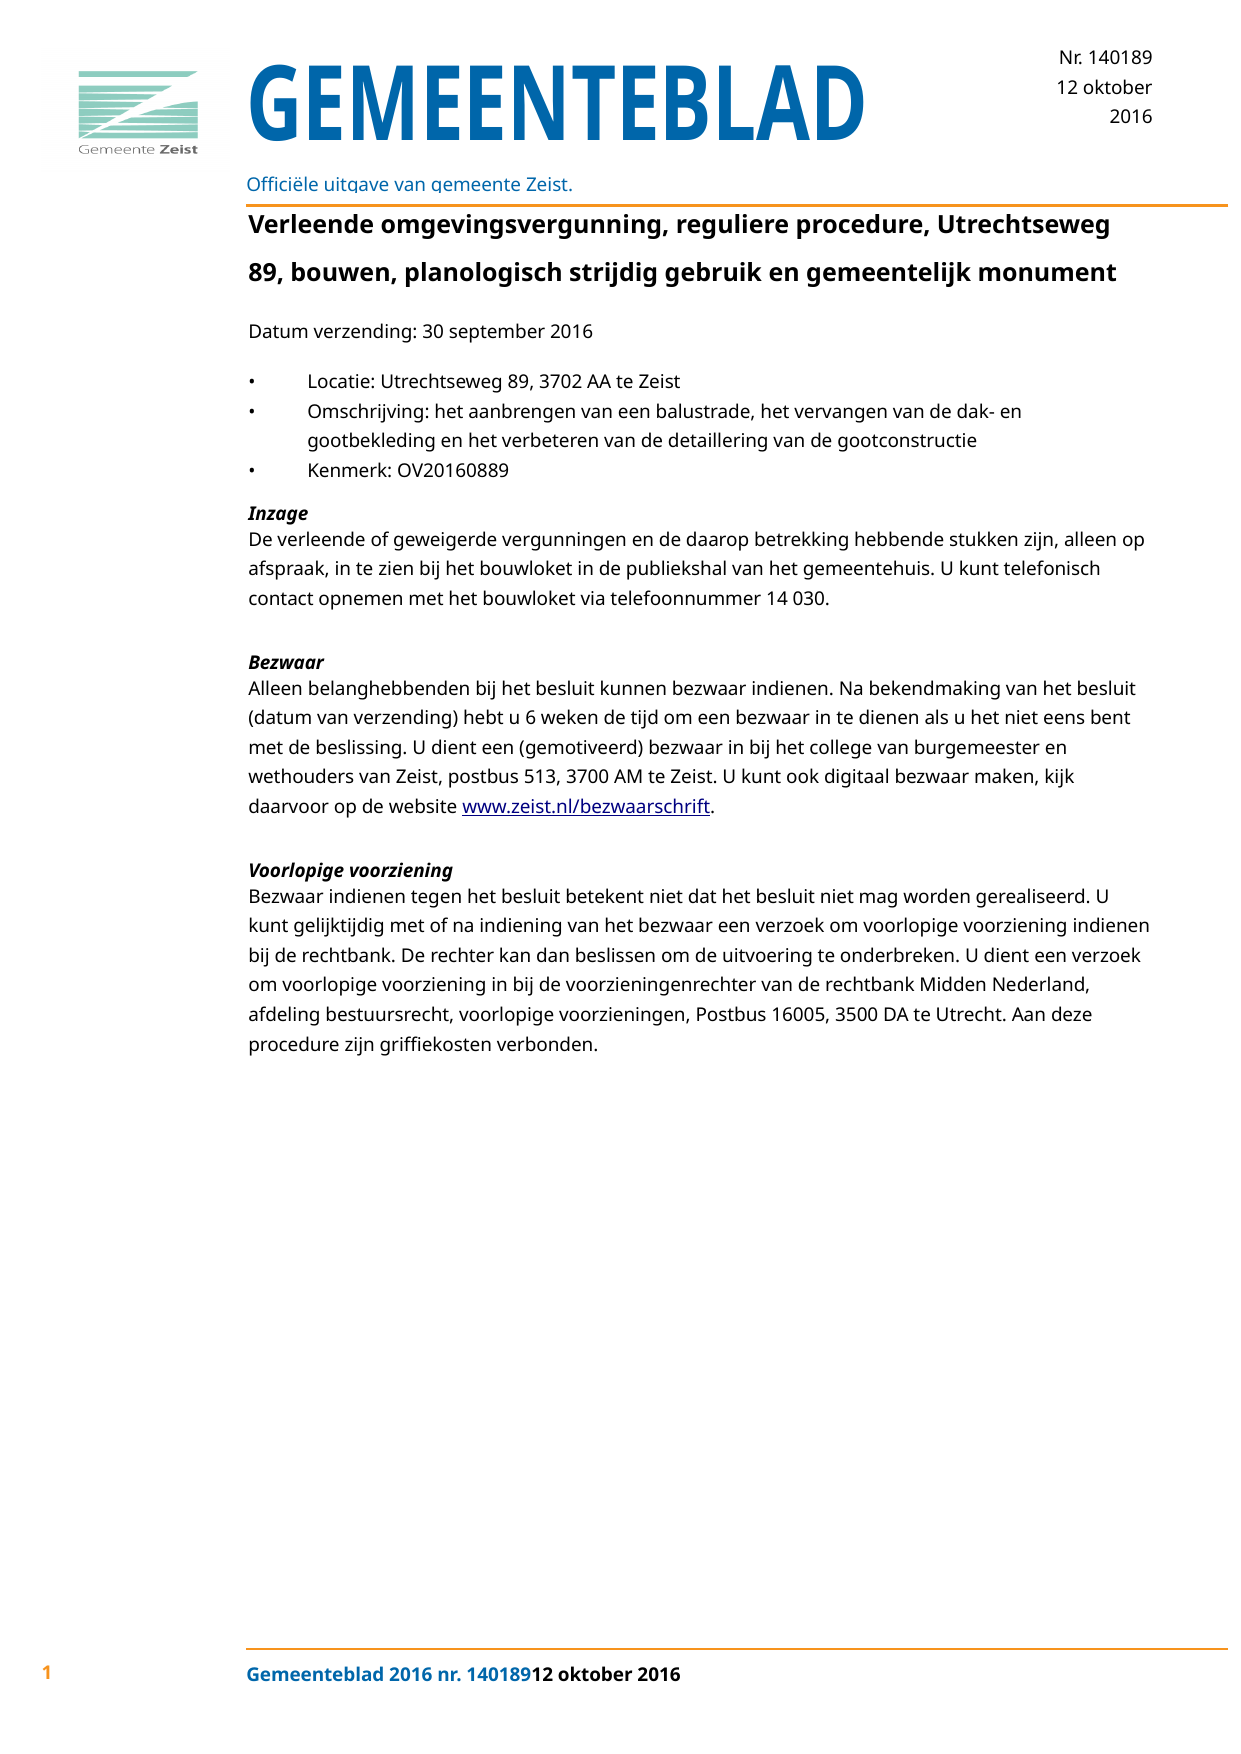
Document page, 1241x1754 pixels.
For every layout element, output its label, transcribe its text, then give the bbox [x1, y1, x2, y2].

text Bezwaar [248, 649, 1152, 675]
list Omschrijving: het aanbrengen van een balustrade, het vervangen van de dak- en gootbekleding en het verbeteren van de detaillering van de gootconstructie [248, 398, 1152, 453]
text Verleende omgevingsvergunning, reguliere procedure, Utrechtseweg 89, bouwen, planologisch strijdig gebruik en gemeentelijk monument [248, 207, 1152, 288]
text Alleen belanghebbenden bij het besluit kunnen bezwaar indienen. Na bekendmaking van het besluit (datum van verzending) hebt u 6 weken de tijd om een bezwaar in te dienen als u het niet eens bent met de beslissing. U dient een (gemotiveerd) bezwaar in bij het college van burgemeester en wethouders van Zeist, postbus 513, 3700 AM te Zeist. U kunt ook digitaal bezwaar maken, kijk daarvoor op de website www.zeist.nl/bezwaarschrift. [248, 675, 1152, 819]
text Datum verzending: 30 september 2016 [248, 318, 1152, 344]
text Bezwaar indienen tegen het besluit betekent niet dat het besluit niet mag worden gerealiseerd. U kunt gelijktijdig met of na indiening van het bezwaar een verzoek om voorlopige voorziening indienen bij de rechtbank. De rechter kan dan beslissen om de uitvoering te onderbreken. U dient een verzoek om voorlopige voorziening in bij de voorzieningenrechter van de rechtbank Midden Nederland, afdeling bestuursrecht, voorlopige voorzieningen, Postbus 16005, 3500 DA te Utrecht. Aan deze procedure zijn griffiekosten verbonden. [248, 883, 1152, 1056]
text De verleende of geweigerde vergunningen en de daarop betrekking hebbende stukken zijn, alleen op afspraak, in te zien bij het bouwloket in de publiekshal van het gemeentehuis. U kunt telefonisch contact opnemen met het bouwloket via telefoonnummer 14 030. [248, 526, 1152, 611]
picture [41, 47, 231, 172]
text Voorlopige voorziening [248, 857, 1152, 883]
text Inzage [248, 500, 1152, 526]
list Kenmerk: OV20160889 [248, 457, 1152, 483]
list Locatie: Utrechtseweg 89, 3702 AA te Zeist [248, 368, 1152, 394]
